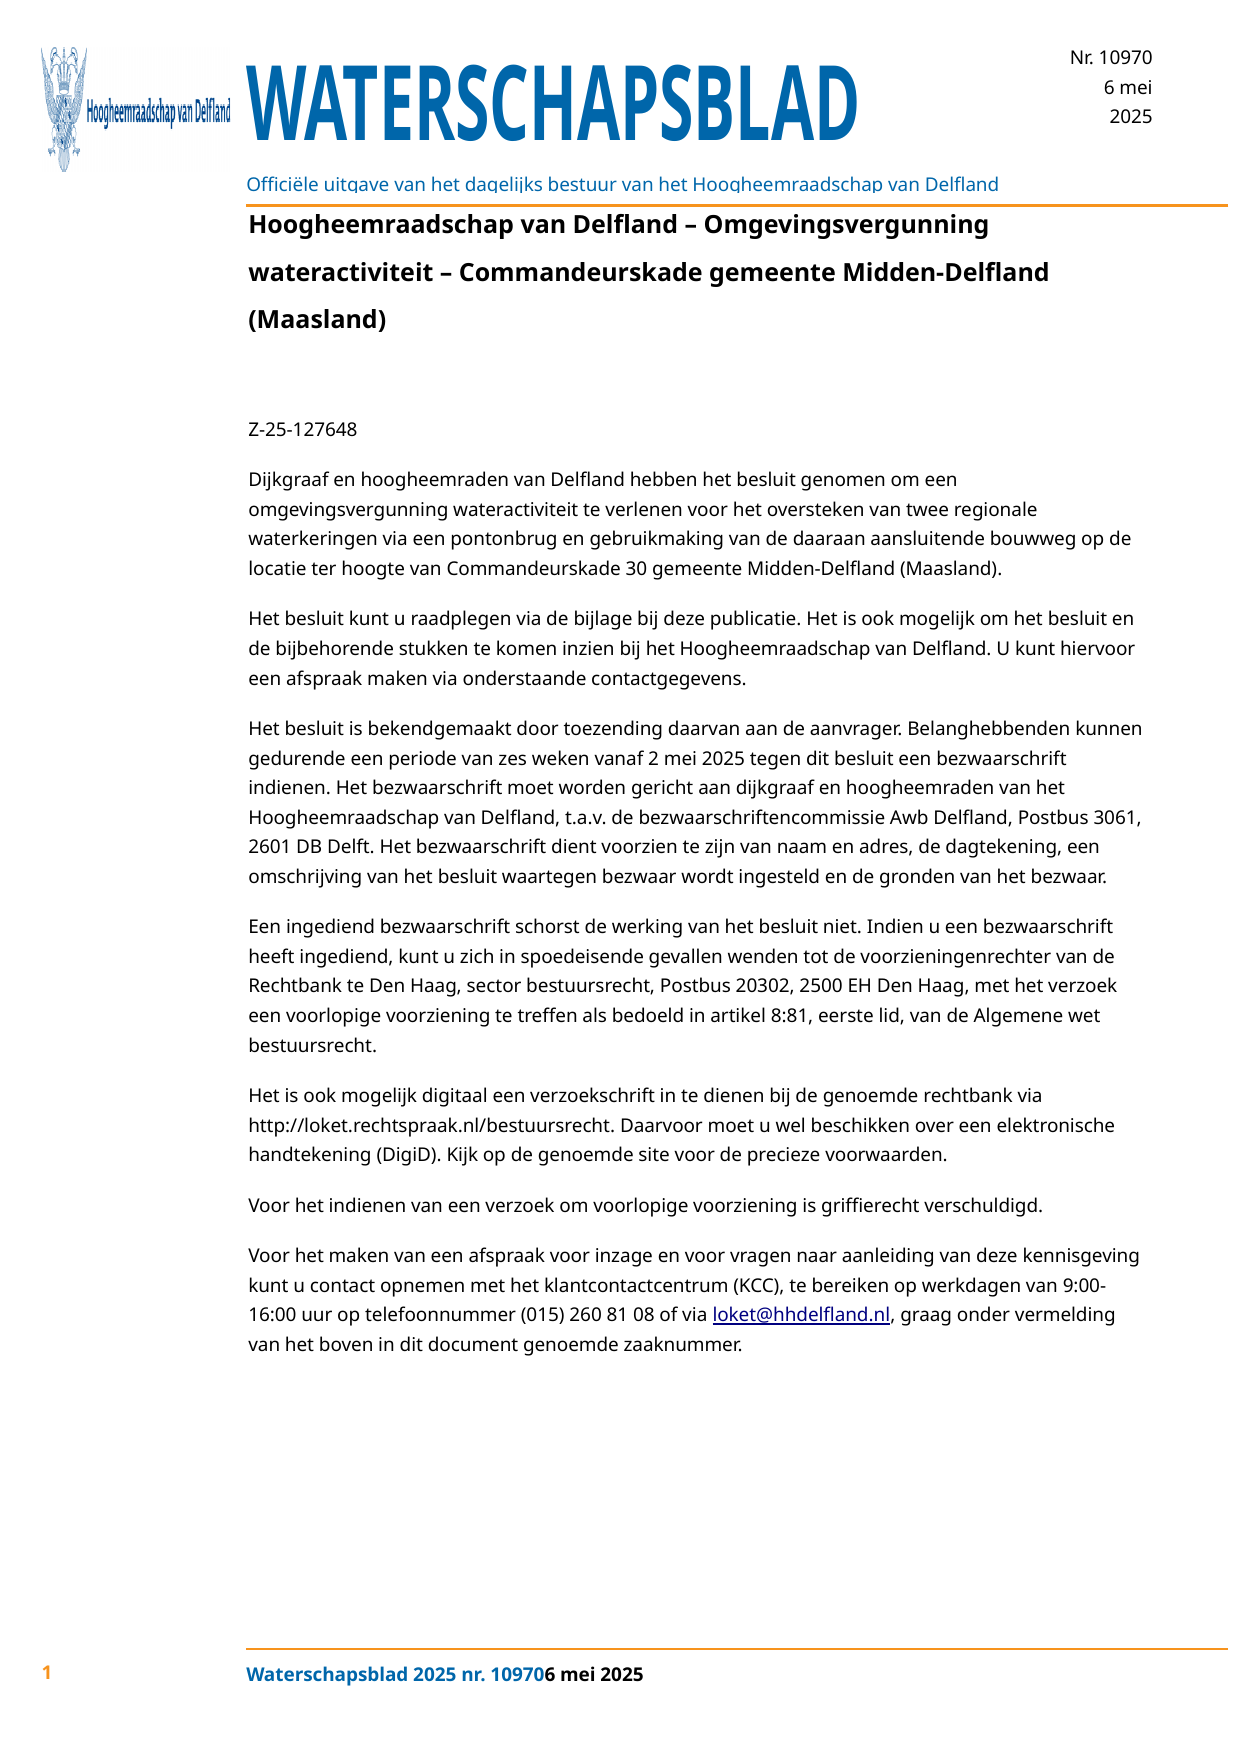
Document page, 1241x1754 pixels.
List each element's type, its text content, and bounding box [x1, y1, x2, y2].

text Het is ook mogelijk digitaal een verzoekschrift in te dienen bij de genoemde rechtbank via http://loket.rechtspraak.nl/bestuursrecht. Daarvoor moet u wel beschikken over een elektronische handtekening (DigiD). Kijk op de genoemde site voor de precieze voorwaarden. [248, 1082, 1152, 1167]
text Hoogheemraadschap van Delfland – Omgevingsvergunning wateractiviteit – Commandeurskade gemeente Midden-Delfland (Maasland) [248, 207, 1152, 336]
text Z-25-127648 [248, 416, 1152, 442]
text Voor het maken van een afspraak voor inzage en voor vragen naar aanleiding van deze kennisgeving kunt u contact opnemen met het klantcontactcentrum (KCC), te bereiken op werkdagen van 9:00-16:00 uur op telefoonnummer (015) 260 81 08 of via loket@hhdelfland.nl, graag onder vermelding van het boven in dit document genoemde zaaknummer. [248, 1242, 1152, 1357]
text Dijkgraaf en hoogheemraden van Delfland hebben het besluit genomen om een omgevingsvergunning wateractiviteit te verlenen voor het oversteken van twee regionale waterkeringen via een pontonbrug en gebruikmaking van de daaraan aansluitende bouwweg op de locatie ter hoogte van Commandeurskade 30 gemeente Midden-Delfland (Maasland). [248, 466, 1152, 581]
text Een ingediend bezwaarschrift schorst de werking van het besluit niet. Indien u een bezwaarschrift heeft ingediend, kunt u zich in spoedeisende gevallen wenden tot de voorzieningenrechter van de Rechtbank te Den Haag, sector bestuursrecht, Postbus 20302, 2500 EH Den Haag, met het verzoek een voorlopige voorziening te treffen als bedoeld in artikel 8:81, eerste lid, van de Algemene wet bestuursrecht. [248, 913, 1152, 1057]
text Het besluit is bekendgemaakt door toezending daarvan aan de aanvrager. Belanghebbenden kunnen gedurende een periode van zes weken vanaf 2 mei 2025 tegen dit besluit een bezwaarschrift indienen. Het bezwaarschrift moet worden gericht aan dijkgraaf en hoogheemraden van het Hoogheemraadschap van Delfland, t.a.v. de bezwaarschriftencommissie Awb Delfland, Postbus 3061, 2601 DB Delft. Het bezwaarschrift dient voorzien te zijn van naam en adres, de dagtekening, een omschrijving van het besluit waartegen bezwaar wordt ingesteld en de gronden van het bezwaar. [248, 715, 1152, 889]
text Voor het indienen van een verzoek om voorlopige voorziening is griffierecht verschuldigd. [248, 1192, 1152, 1217]
text Het besluit kunt u raadplegen via de bijlage bij deze publicatie. Het is ook mogelijk om het besluit en de bijbehorende stukken te komen inzien bij het Hoogheemraadschap van Delfland. U kunt hiervoor een afspraak maken via onderstaande contactgegevens. [248, 606, 1152, 690]
picture [41, 47, 231, 172]
